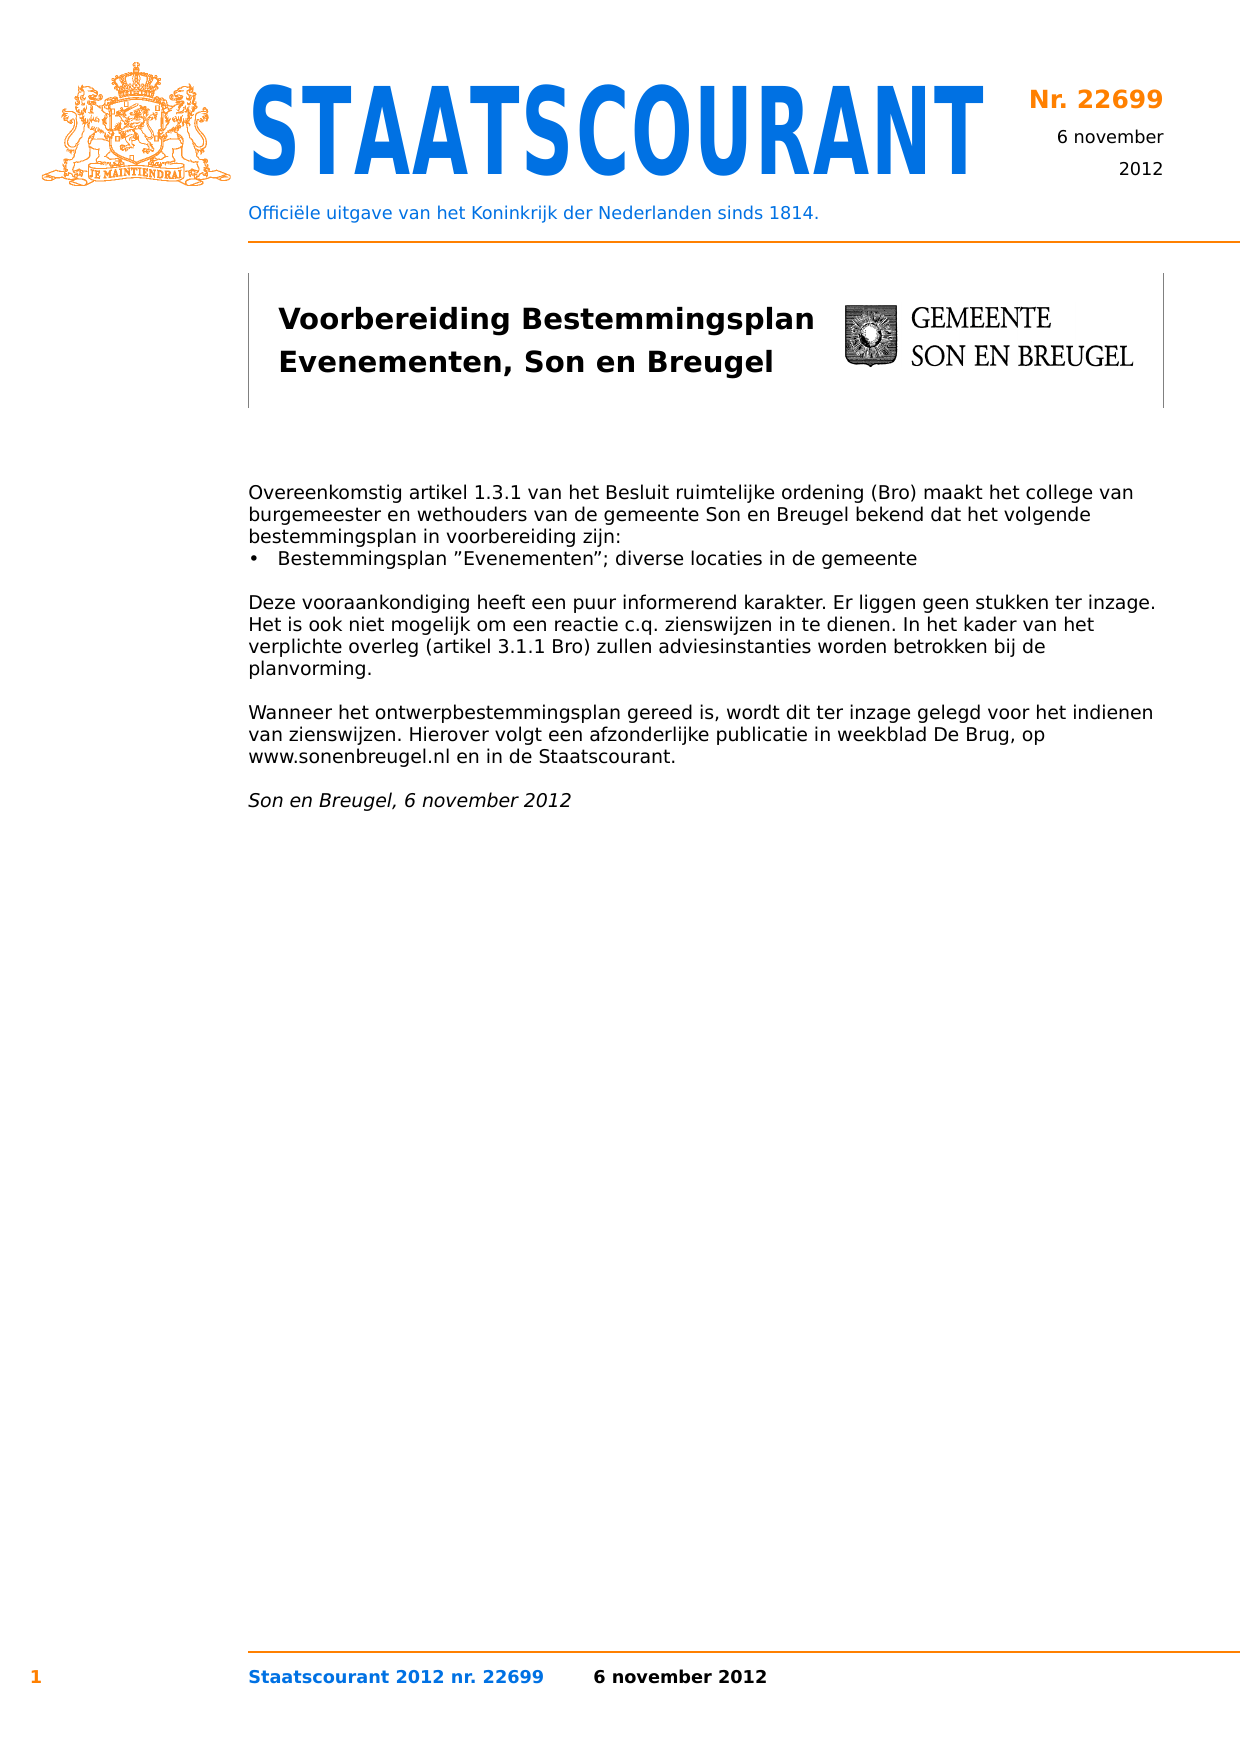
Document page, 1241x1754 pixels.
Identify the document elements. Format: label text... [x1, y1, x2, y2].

text • Bestemmingsplan ”Evenementen”; diverse locaties in de gemeente [248, 548, 1163, 570]
subtitle Voorbereiding Bestemmingsplan Evenementen, Son en Breugel [249, 273, 1163, 408]
text Overeenkomstig artikel 1.3.1 van het Besluit ruimtelijke ordening (Bro) maakt het college van burgemeester en wethouders van de gemeente Son en Breugel bekend dat het volgende bestemmingsplan in voorbereiding zijn: [248, 482, 1163, 548]
picture [41, 62, 231, 186]
text Wanneer het ontwerpbestemmingsplan gereed is, wordt dit ter inzage gelegd voor het indienen van zienswijzen. Hierover volgt een afzonderlijke publicatie in weekblad De Brug, op www.sonenbreugel.nl en in de Staatscourant. [248, 702, 1163, 768]
table_header [25, 62, 248, 241]
table_cell 6 november [998, 121, 1240, 153]
text Deze vooraankondiging heeft een puur informerend karakter. Er liggen geen stukken ter inzage. Het is ook niet mogelijk om een reactie c.q. zienswijzen in te dienen. In het kader van het verplichte overleg (artikel 3.1.1 Bro) zullen adviesinstanties worden betrokken bij de planvorming. [248, 592, 1163, 680]
text Son en Breugel, 6 november 2012 [248, 790, 1163, 812]
table_cell 2012 [998, 153, 1240, 203]
table_header STAATSCOURANT [248, 62, 998, 203]
picture [844, 302, 1134, 368]
table_cell Officiële uitgave van het Koninkrijk der Nederlanden sinds 1814. [248, 203, 1240, 241]
table_header Nr. 22699 [998, 62, 1240, 121]
